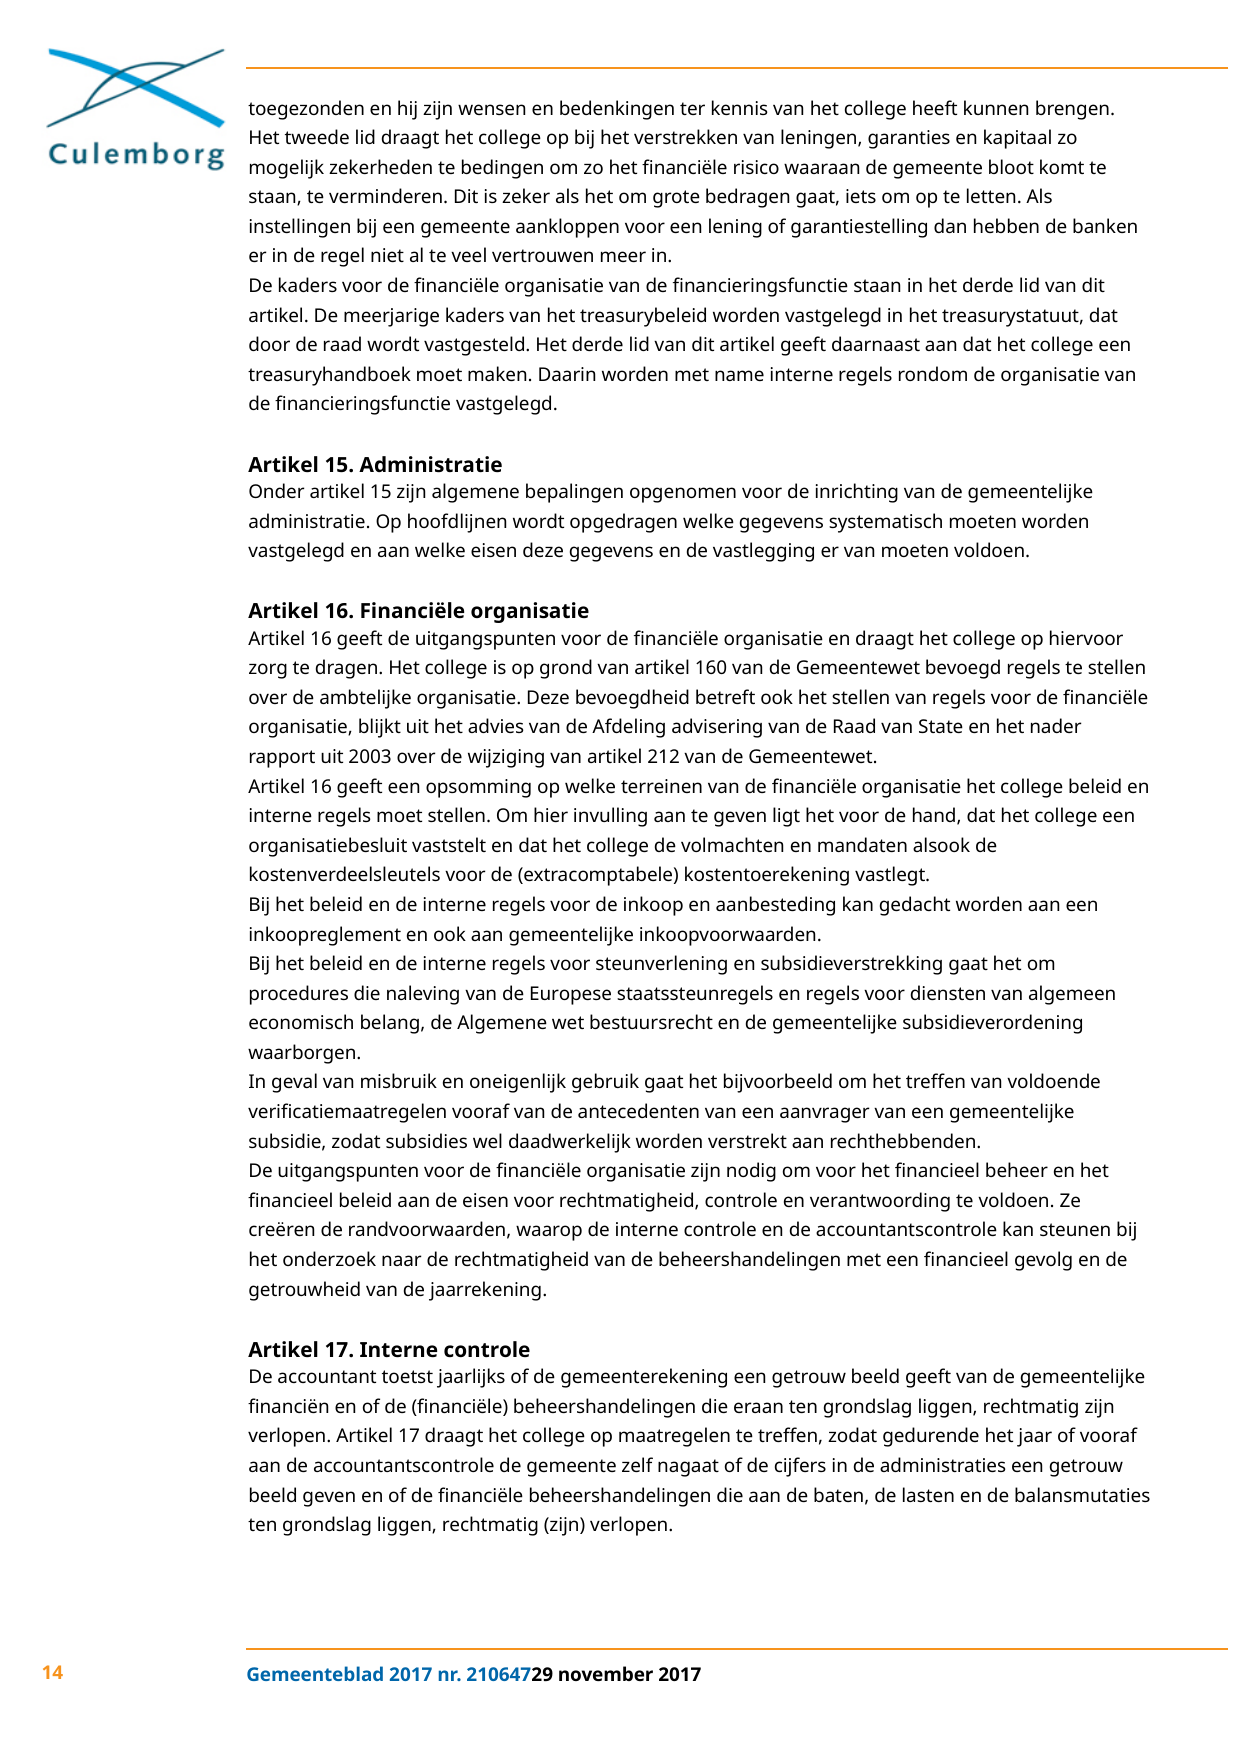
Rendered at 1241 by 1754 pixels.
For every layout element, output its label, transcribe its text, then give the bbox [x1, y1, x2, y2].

text Het tweede lid draagt het college op bij het verstrekken van leningen, garanties en kapitaal zo mogelijk zekerheden te bedingen om zo het financiële risico waaraan de gemeente bloot komt te staan, te verminderen. Dit is zeker als het om grote bedragen gaat, iets om op te letten. Als instellingen bij een gemeente aankloppen voor een lening of garantiestelling dan hebben de banken er in de regel niet al te veel vertrouwen meer in. [248, 124, 1152, 268]
text Artikel 16. Financiële organisatie [248, 597, 1152, 625]
text toegezonden en hij zijn wensen en bedenkingen ter kennis van het college heeft kunnen brengen. [248, 95, 1152, 121]
text Artikel 16 geeft een opsomming op welke terreinen van de financiële organisatie het college beleid en interne regels moet stellen. Om hier invulling aan te geven ligt het voor de hand, dat het college een organisatiebesluit vaststelt en dat het college de volmachten en mandaten alsook de kostenverdeelsleutels voor de (extracomptabele) kostentoerekening vastlegt. [248, 773, 1152, 887]
text De uitgangspunten voor de financiële organisatie zijn nodig om voor het financieel beheer en het financieel beleid aan de eisen voor rechtmatigheid, controle en verantwoording te voldoen. Ze creëren de randvoorwaarden, waarop de interne controle en de accountantscontrole kan steunen bij het onderzoek naar de rechtmatigheid van de beheershandelingen met een financieel gevolg en de getrouwheid van de jaarrekening. [248, 1157, 1152, 1302]
text Artikel 15. Administratie [248, 450, 1152, 478]
text Artikel 17. Interne controle [248, 1335, 1152, 1363]
text De accountant toetst jaarlijks of de gemeenterekening een getrouw beeld geeft van de gemeentelijke financiën en of de (financiële) beheershandelingen die eraan ten grondslag liggen, rechtmatig zijn verlopen. Artikel 17 draagt het college op maatregelen te treffen, zodat gedurende het jaar of vooraf aan de accountantscontrole de gemeente zelf nagaat of de cijfers in de administraties een getrouw beeld geven en of de financiële beheershandelingen die aan de baten, de lasten en de balansmutaties ten grondslag liggen, rechtmatig (zijn) verlopen. [248, 1363, 1152, 1537]
text De kaders voor de financiële organisatie van de financieringsfunctie staan in het derde lid van dit artikel. De meerjarige kaders van het treasurybeleid worden vastgelegd in het treasurystatuut, dat door de raad wordt vastgesteld. Het derde lid van dit artikel geeft daarnaast aan dat het college een treasuryhandboek moet maken. Daarin worden met name interne regels rondom de organisatie van de financieringsfunctie vastgelegd. [248, 272, 1152, 416]
text In geval van misbruik en oneigenlijk gebruik gaat het bijvoorbeeld om het treffen van voldoende verificatiemaatregelen vooraf van de antecedenten van een aanvrager van een gemeentelijke subsidie, zodat subsidies wel daadwerkelijk worden verstrekt aan rechthebbenden. [248, 1069, 1152, 1154]
text Onder artikel 15 zijn algemene bepalingen opgenomen voor de inrichting van de gemeentelijke administratie. Op hoofdlijnen wordt opgedragen welke gegevens systematisch moeten worden vastgelegd en aan welke eisen deze gegevens en de vastlegging er van moeten voldoen. [248, 478, 1152, 563]
text Bij het beleid en de interne regels voor steunverlening en subsidieverstrekking gaat het om procedures die naleving van de Europese staatssteunregels en regels voor diensten van algemeen economisch belang, de Algemene wet bestuursrecht en de gemeentelijke subsidieverordening waarborgen. [248, 950, 1152, 1065]
text Bij het beleid en de interne regels voor de inkoop en aanbesteding kan gedacht worden aan een inkoopreglement en ook aan gemeentelijke inkoopvoorwaarden. [248, 891, 1152, 947]
text Artikel 16 geeft de uitgangspunten voor de financiële organisatie en draagt het college op hiervoor zorg te dragen. Het college is op grond van artikel 160 van de Gemeentewet bevoegd regels te stellen over de ambtelijke organisatie. Deze bevoegdheid betreft ook het stellen van regels voor de financiële organisatie, blijkt uit het advies van de Afdeling advisering van de Raad van State en het nader rapport uit 2003 over de wijziging van artikel 212 van de Gemeentewet. [248, 625, 1152, 769]
picture [41, 47, 231, 172]
